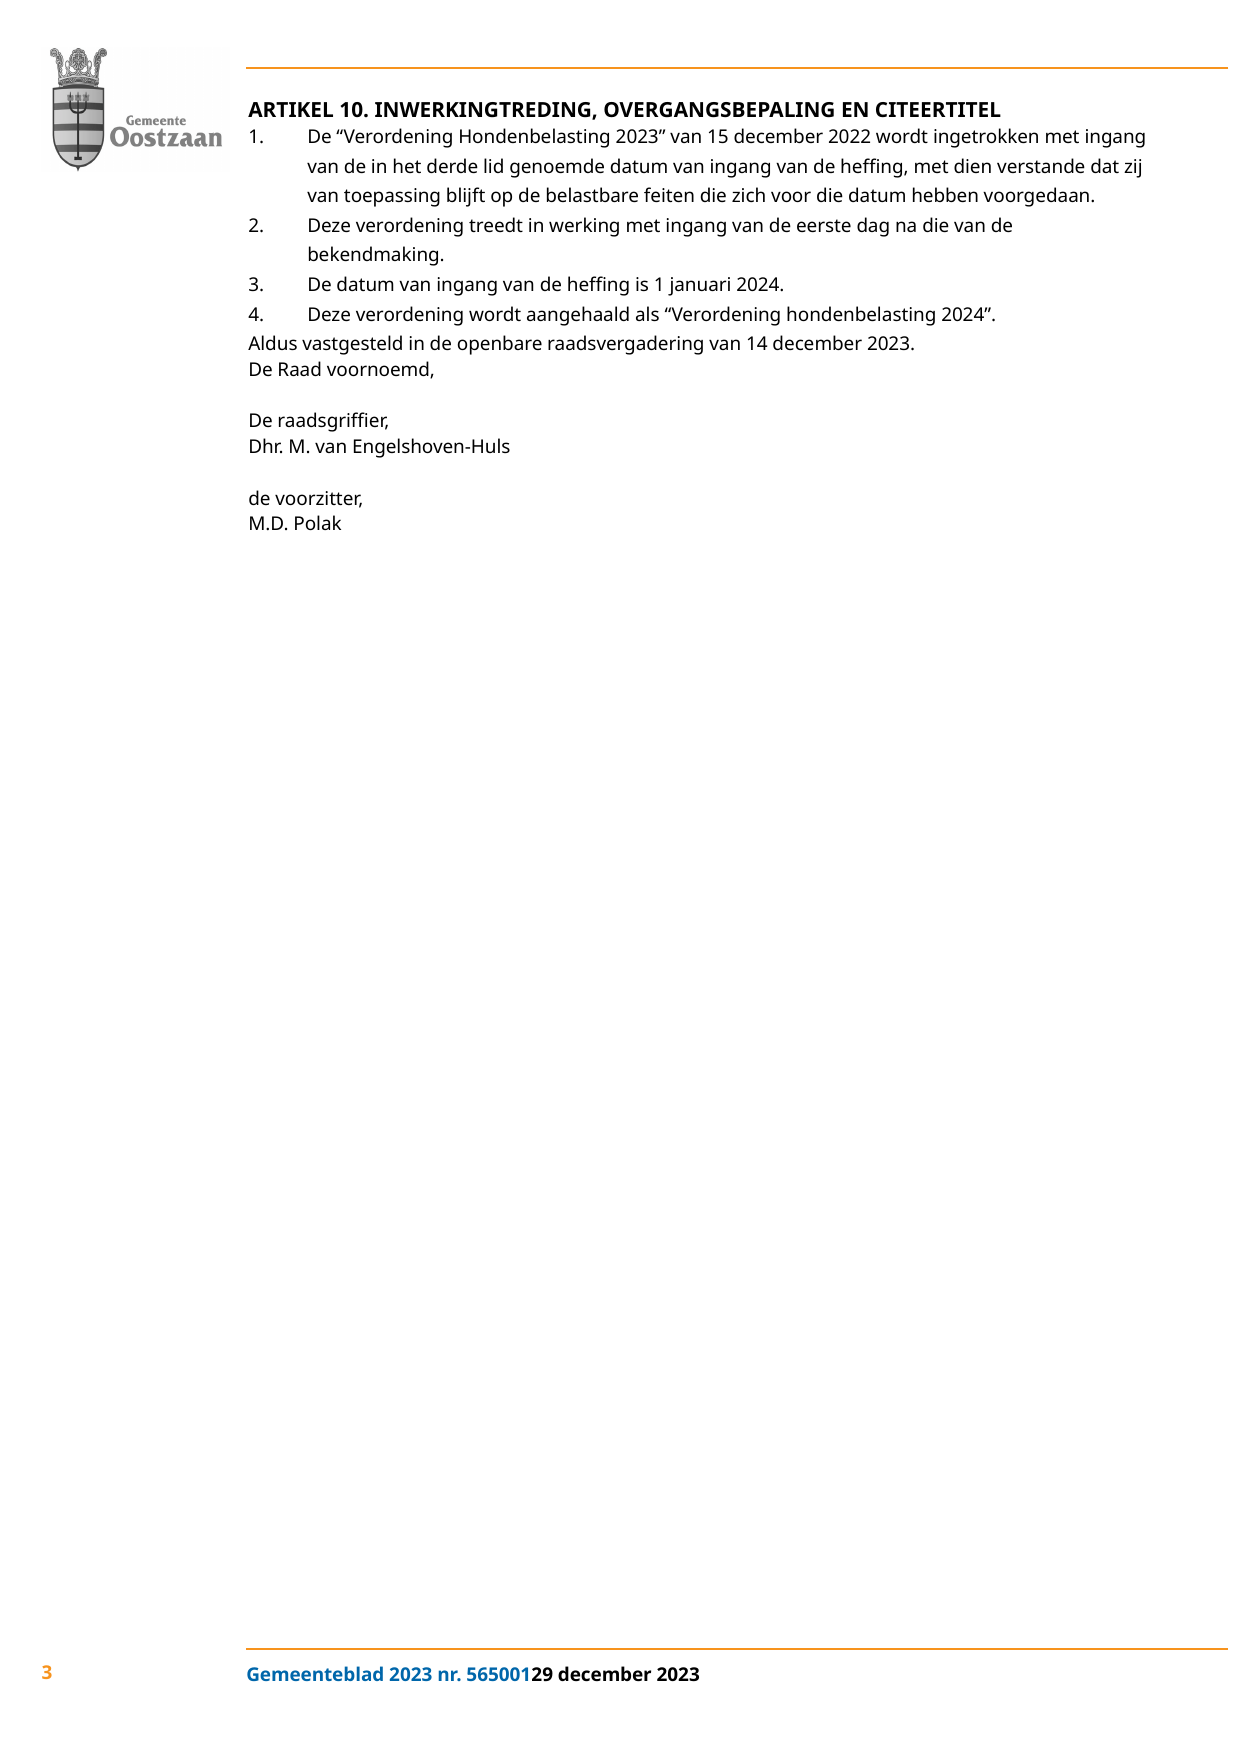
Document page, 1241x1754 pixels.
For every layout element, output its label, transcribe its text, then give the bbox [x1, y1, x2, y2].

list Deze verordening treedt in werking met ingang van de eerste dag na die van de bekendmaking. [248, 212, 1152, 267]
list De “Verordening Hondenbelasting 2023” van 15 december 2022 wordt ingetrokken met ingang van de in het derde lid genoemde datum van ingang van de heffing, met dien verstande dat zij van toepassing blijft op de belastbare feiten die zich voor die datum hebben voorgedaan. [248, 123, 1152, 208]
text M.D. Polak [248, 510, 1152, 536]
text Dhr. M. van Engelshoven-Huls [248, 433, 1152, 459]
text De Raad voornoemd, [248, 356, 1152, 382]
list De datum van ingang van de heffing is 1 januari 2024. [248, 271, 1152, 297]
picture [41, 47, 231, 172]
list Deze verordening wordt aangehaald als “Verordening hondenbelasting 2024”. [248, 301, 1152, 326]
text De raadsgriffier, [248, 407, 1152, 433]
text ARTIKEL 10. INWERKINGTREDING, OVERGANGSBEPALING EN CITEERTITEL [248, 95, 1152, 123]
text de voorzitter, [248, 485, 1152, 510]
text Aldus vastgesteld in de openbare raadsvergadering van 14 december 2023. [248, 330, 1152, 356]
